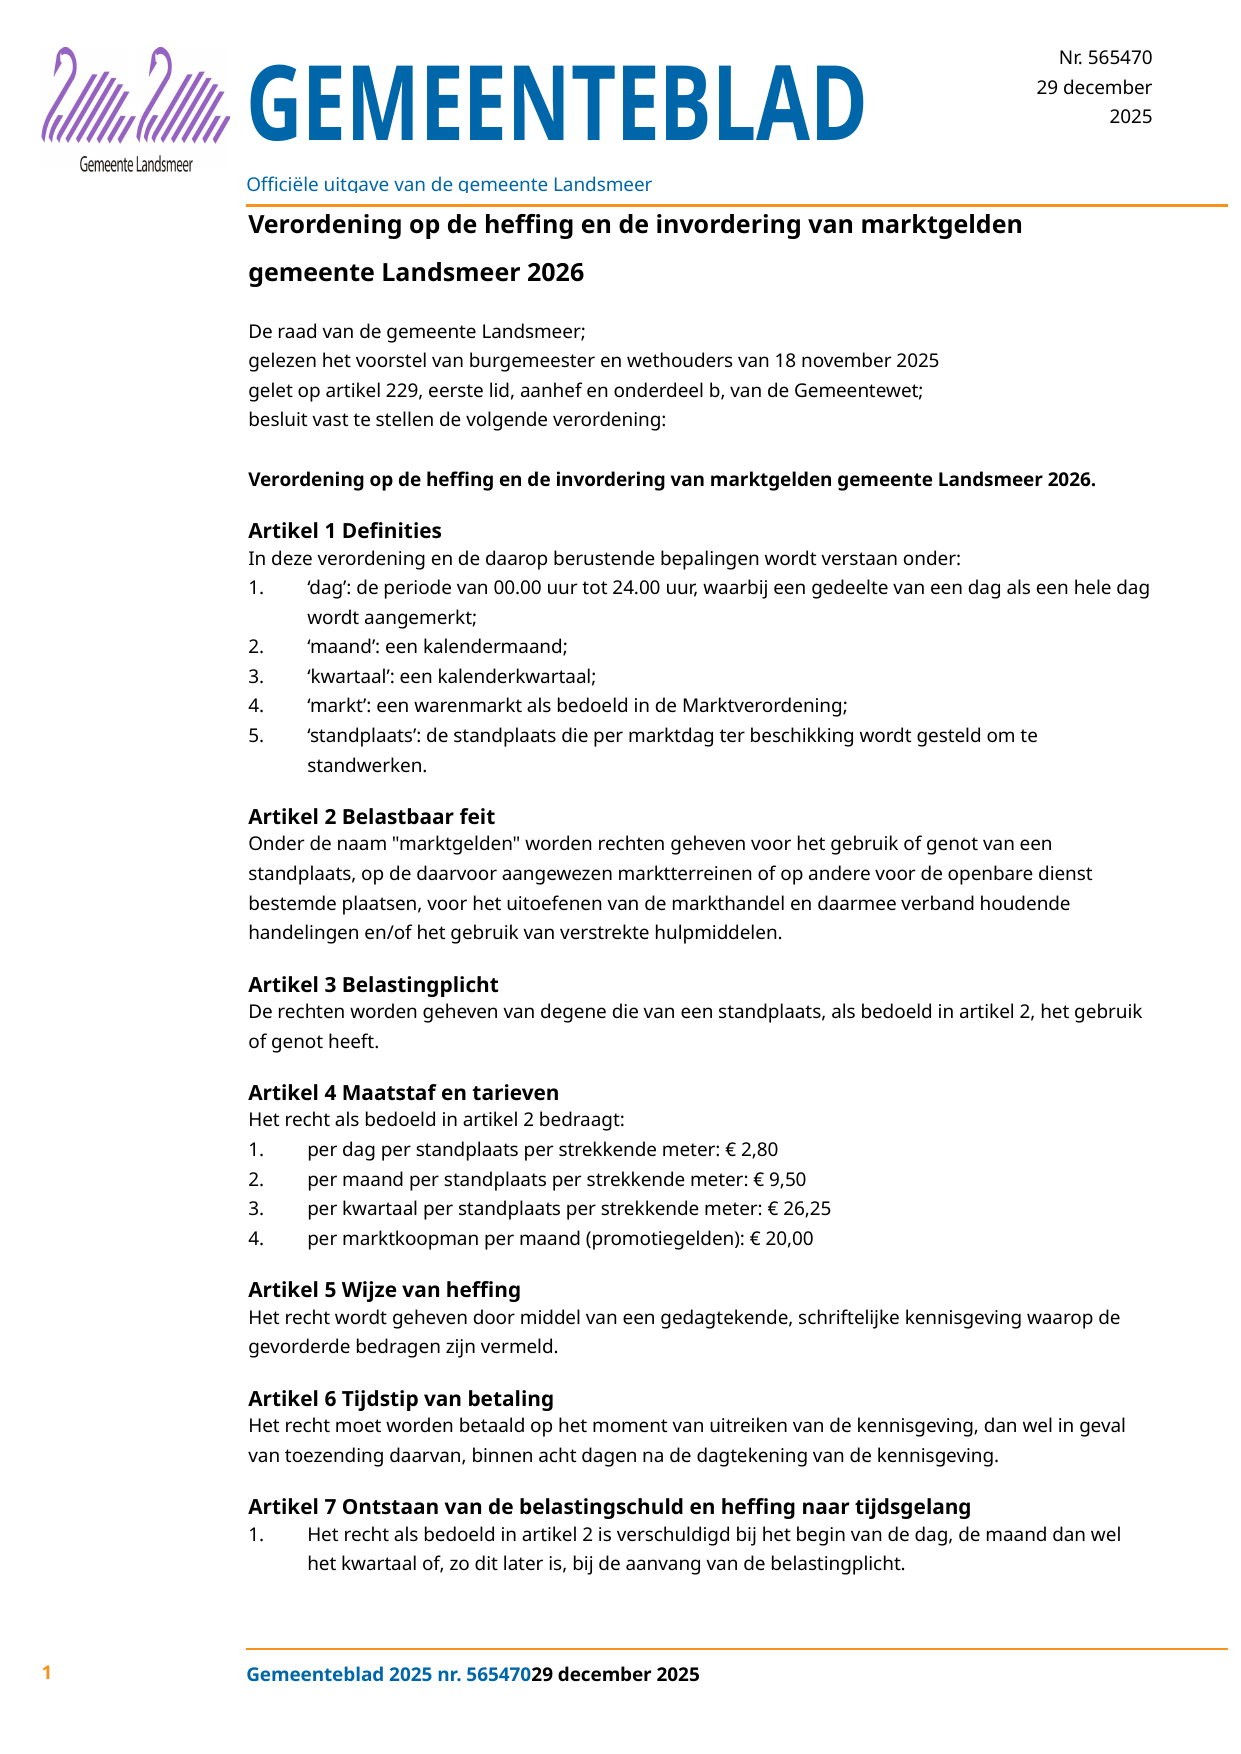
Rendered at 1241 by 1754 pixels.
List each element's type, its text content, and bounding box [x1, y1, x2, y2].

list ‘kwartaal’: een kalenderkwartaal; [248, 663, 1152, 689]
list ‘dag’: de periode van 00.00 uur tot 24.00 uur, waarbij een gedeelte van een dag als een hele dag wordt aangemerkt; [248, 574, 1152, 629]
text Het recht als bedoeld in artikel 2 bedraagt: [248, 1107, 1152, 1132]
list per maand per standplaats per strekkende meter: € 9,50 [248, 1166, 1152, 1192]
text Artikel 7 Ontstaan van de belastingschuld en heffing naar tijdsgelang [248, 1492, 1152, 1521]
text gelet op artikel 229, eerste lid, aanhef en onderdeel b, van de Gemeentewet; [248, 377, 1152, 403]
text Het recht wordt geheven door middel van een gedagtekende, schriftelijke kennisgeving waarop de gevorderde bedragen zijn vermeld. [248, 1304, 1152, 1359]
text Artikel 1 Definities [248, 516, 1152, 545]
text Artikel 5 Wijze van heffing [248, 1275, 1152, 1304]
text Verordening op de heffing en de invordering van marktgelden gemeente Landsmeer 2026 [248, 207, 1152, 288]
text Artikel 3 Belastingplicht [248, 970, 1152, 998]
text Artikel 6 Tijdstip van betaling [248, 1384, 1152, 1412]
list ‘markt’: een warenmarkt als bedoeld in de Marktverordening; [248, 693, 1152, 718]
text gelezen het voorstel van burgemeester en wethouders van 18 november 2025 [248, 347, 1152, 373]
text Het recht moet worden betaald op het moment van uitreiken van de kennisgeving, dan wel in geval van toezending daarvan, binnen acht dagen na de dagtekening van de kennisgeving. [248, 1412, 1152, 1468]
text Verordening op de heffing en de invordering van marktgelden gemeente Landsmeer 2026. [248, 466, 1152, 492]
text De rechten worden geheven van degene die van een standplaats, als bedoeld in artikel 2, het gebruik of genot heeft. [248, 998, 1152, 1053]
text Artikel 2 Belastbaar feit [248, 802, 1152, 831]
text In deze verordening en de daarop berustende bepalingen wordt verstaan onder: [248, 545, 1152, 570]
list per dag per standplaats per strekkende meter: € 2,80 [248, 1136, 1152, 1162]
text Onder de naam "marktgelden" worden rechten geheven voor het gebruik of genot van een standplaats, op de daarvoor aangewezen marktterreinen of op andere voor de openbare dienst bestemde plaatsen, voor het uitoefenen van de markthandel en daarmee verband houdende handelingen en/of het gebruik van verstrekte hulpmiddelen. [248, 831, 1152, 945]
text besluit vast te stellen de volgende verordening: [248, 407, 1152, 432]
list ‘standplaats’: de standplaats die per marktdag ter beschikking wordt gesteld om te standwerken. [248, 722, 1152, 777]
picture [41, 47, 231, 172]
list Het recht als bedoeld in artikel 2 is verschuldigd bij het begin van de dag, de maand dan wel het kwartaal of, zo dit later is, bij de aanvang van de belastingplicht. [248, 1521, 1152, 1576]
text De raad van de gemeente Landsmeer; [248, 318, 1152, 344]
list ‘maand’: een kalendermaand; [248, 633, 1152, 659]
text Artikel 4 Maatstaf en tarieven [248, 1078, 1152, 1107]
list per marktkoopman per maand (promotiegelden): € 20,00 [248, 1225, 1152, 1251]
list per kwartaal per standplaats per strekkende meter: € 26,25 [248, 1195, 1152, 1221]
